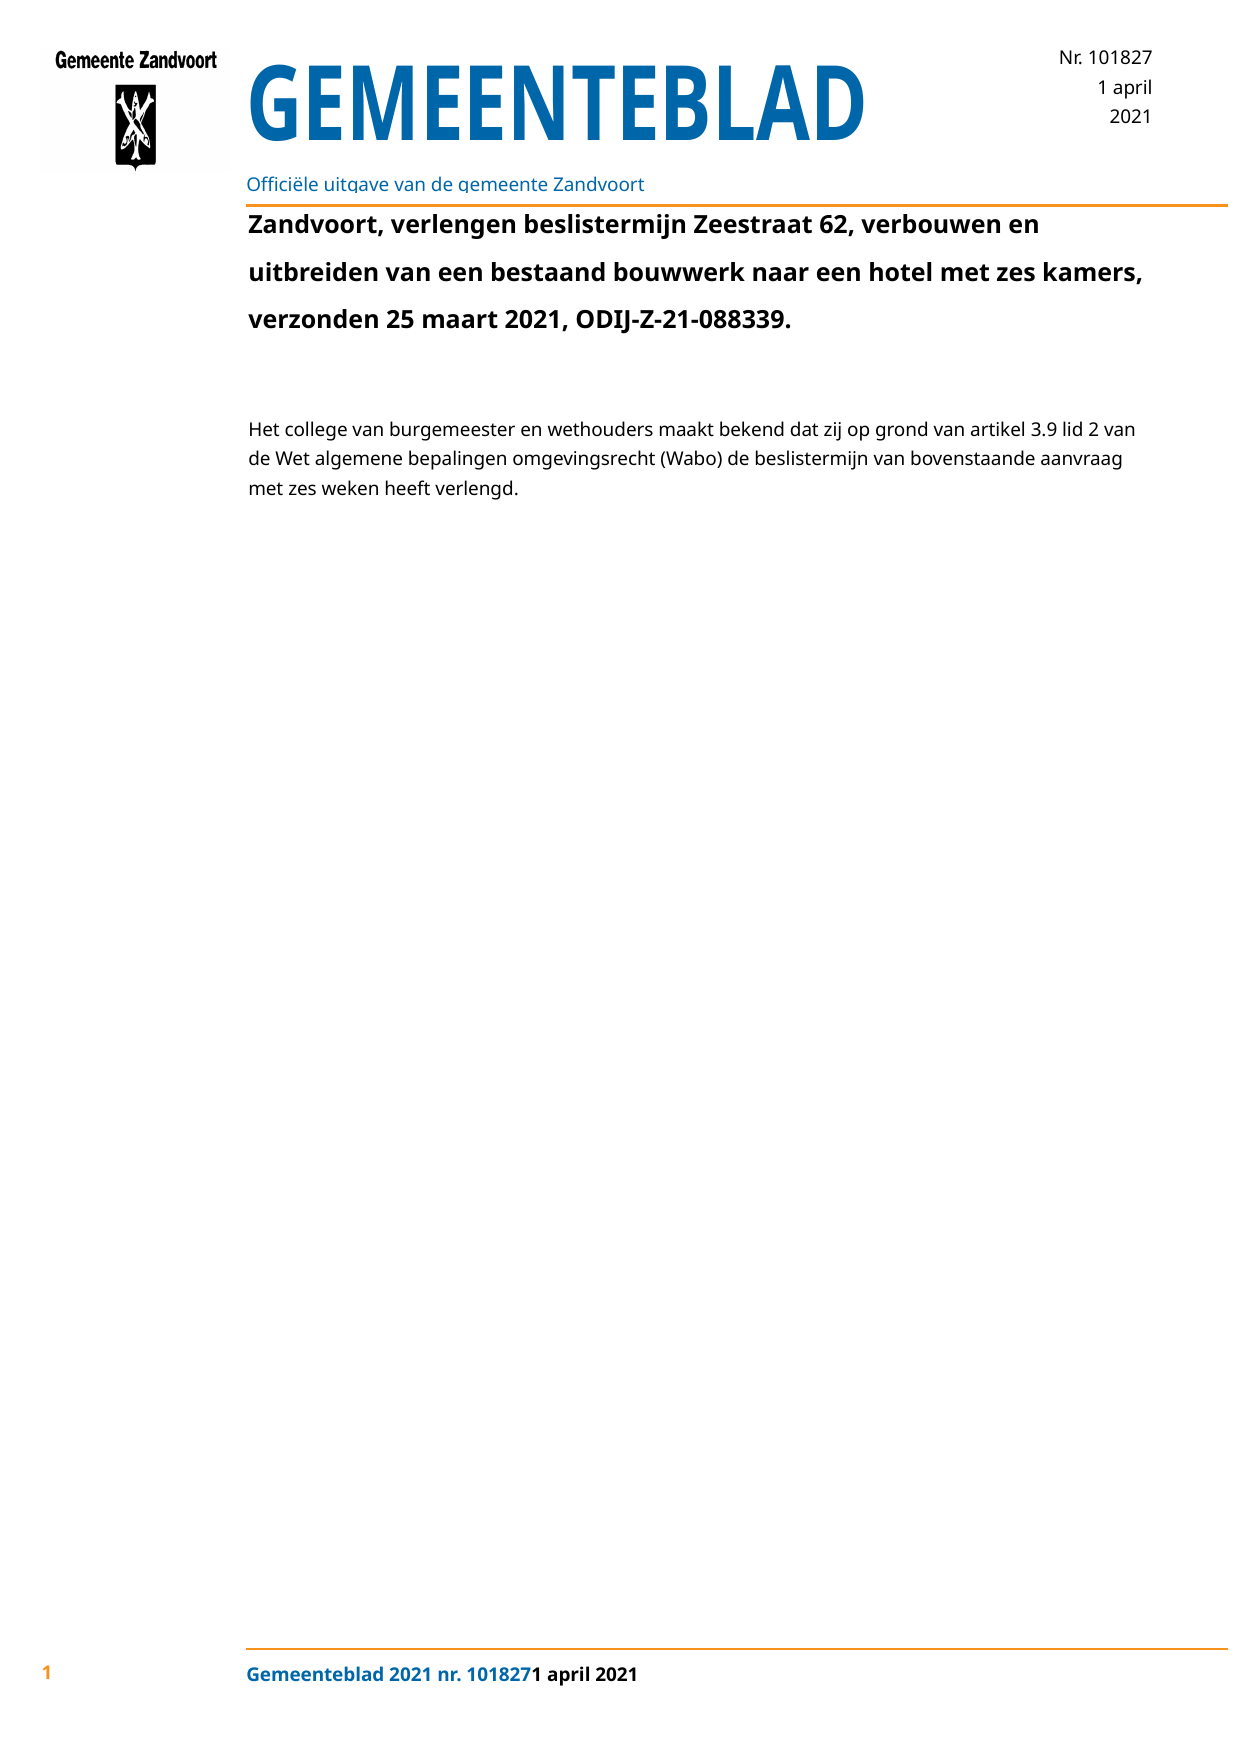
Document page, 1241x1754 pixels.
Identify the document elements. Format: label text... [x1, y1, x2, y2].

text Zandvoort, verlengen beslistermijn Zeestraat 62, verbouwen en uitbreiden van een bestaand bouwwerk naar een hotel met zes kamers, verzonden 25 maart 2021, ODIJ-Z-21-088339. [248, 207, 1152, 336]
text Het college van burgemeester en wethouders maakt bekend dat zij op grond van artikel 3.9 lid 2 van de Wet algemene bepalingen omgevingsrecht (Wabo) de beslistermijn van bovenstaande aanvraag met zes weken heeft verlengd. [248, 416, 1152, 501]
picture [41, 47, 231, 172]
